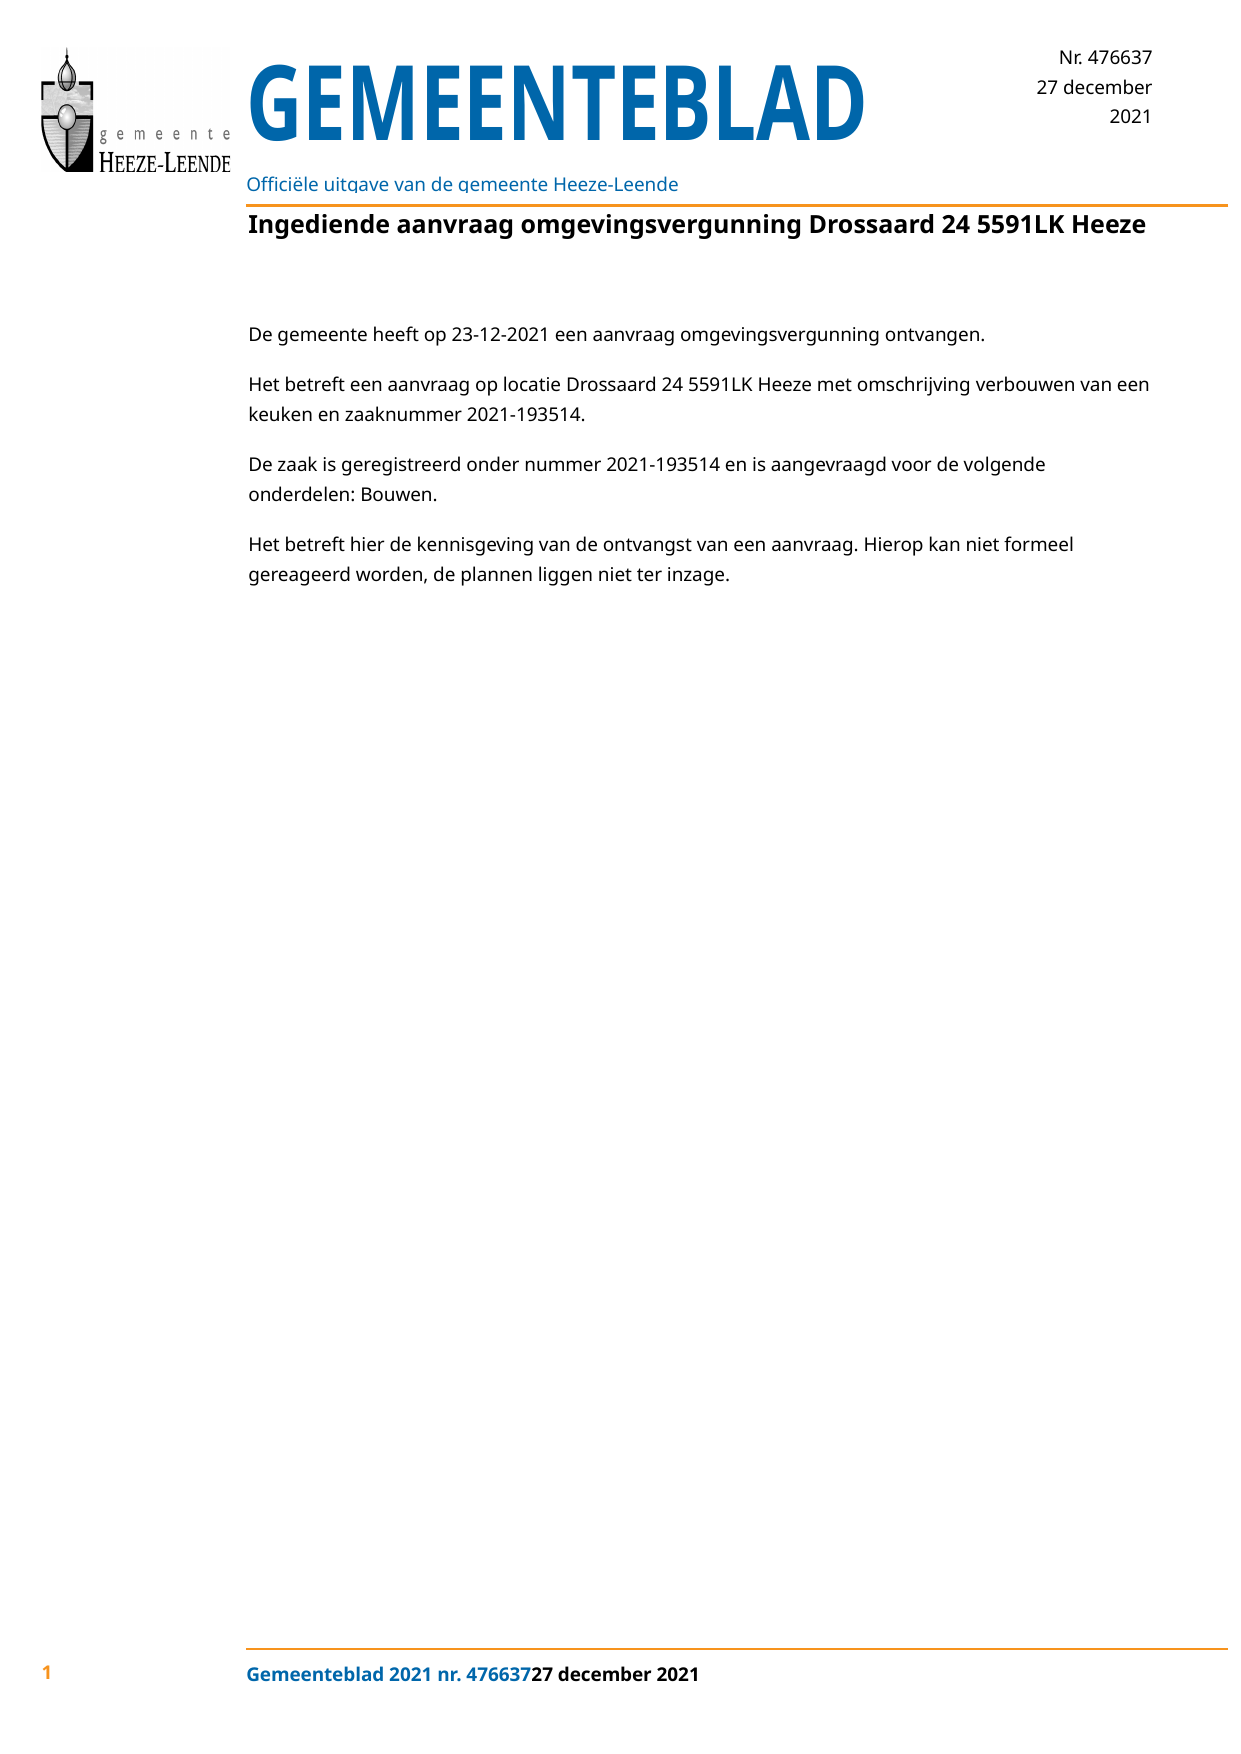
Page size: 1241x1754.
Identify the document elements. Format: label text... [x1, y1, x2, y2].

text De zaak is geregistreerd onder nummer 2021-193514 en is aangevraagd voor de volgende onderdelen: Bouwen. [248, 451, 1152, 506]
text Het betreft een aanvraag op locatie Drossaard 24 5591LK Heeze met omschrijving verbouwen van een keuken en zaaknummer 2021-193514. [248, 371, 1152, 426]
text De gemeente heeft op 23-12-2021 een aanvraag omgevingsvergunning ontvangen. [248, 321, 1152, 346]
picture [41, 47, 231, 172]
text Het betreft hier de kennisgeving van de ontvangst van een aanvraag. Hierop kan niet formeel gereageerd worden, de plannen liggen niet ter inzage. [248, 531, 1152, 586]
text Ingediende aanvraag omgevingsvergunning Drossaard 24 5591LK Heeze [248, 207, 1152, 241]
